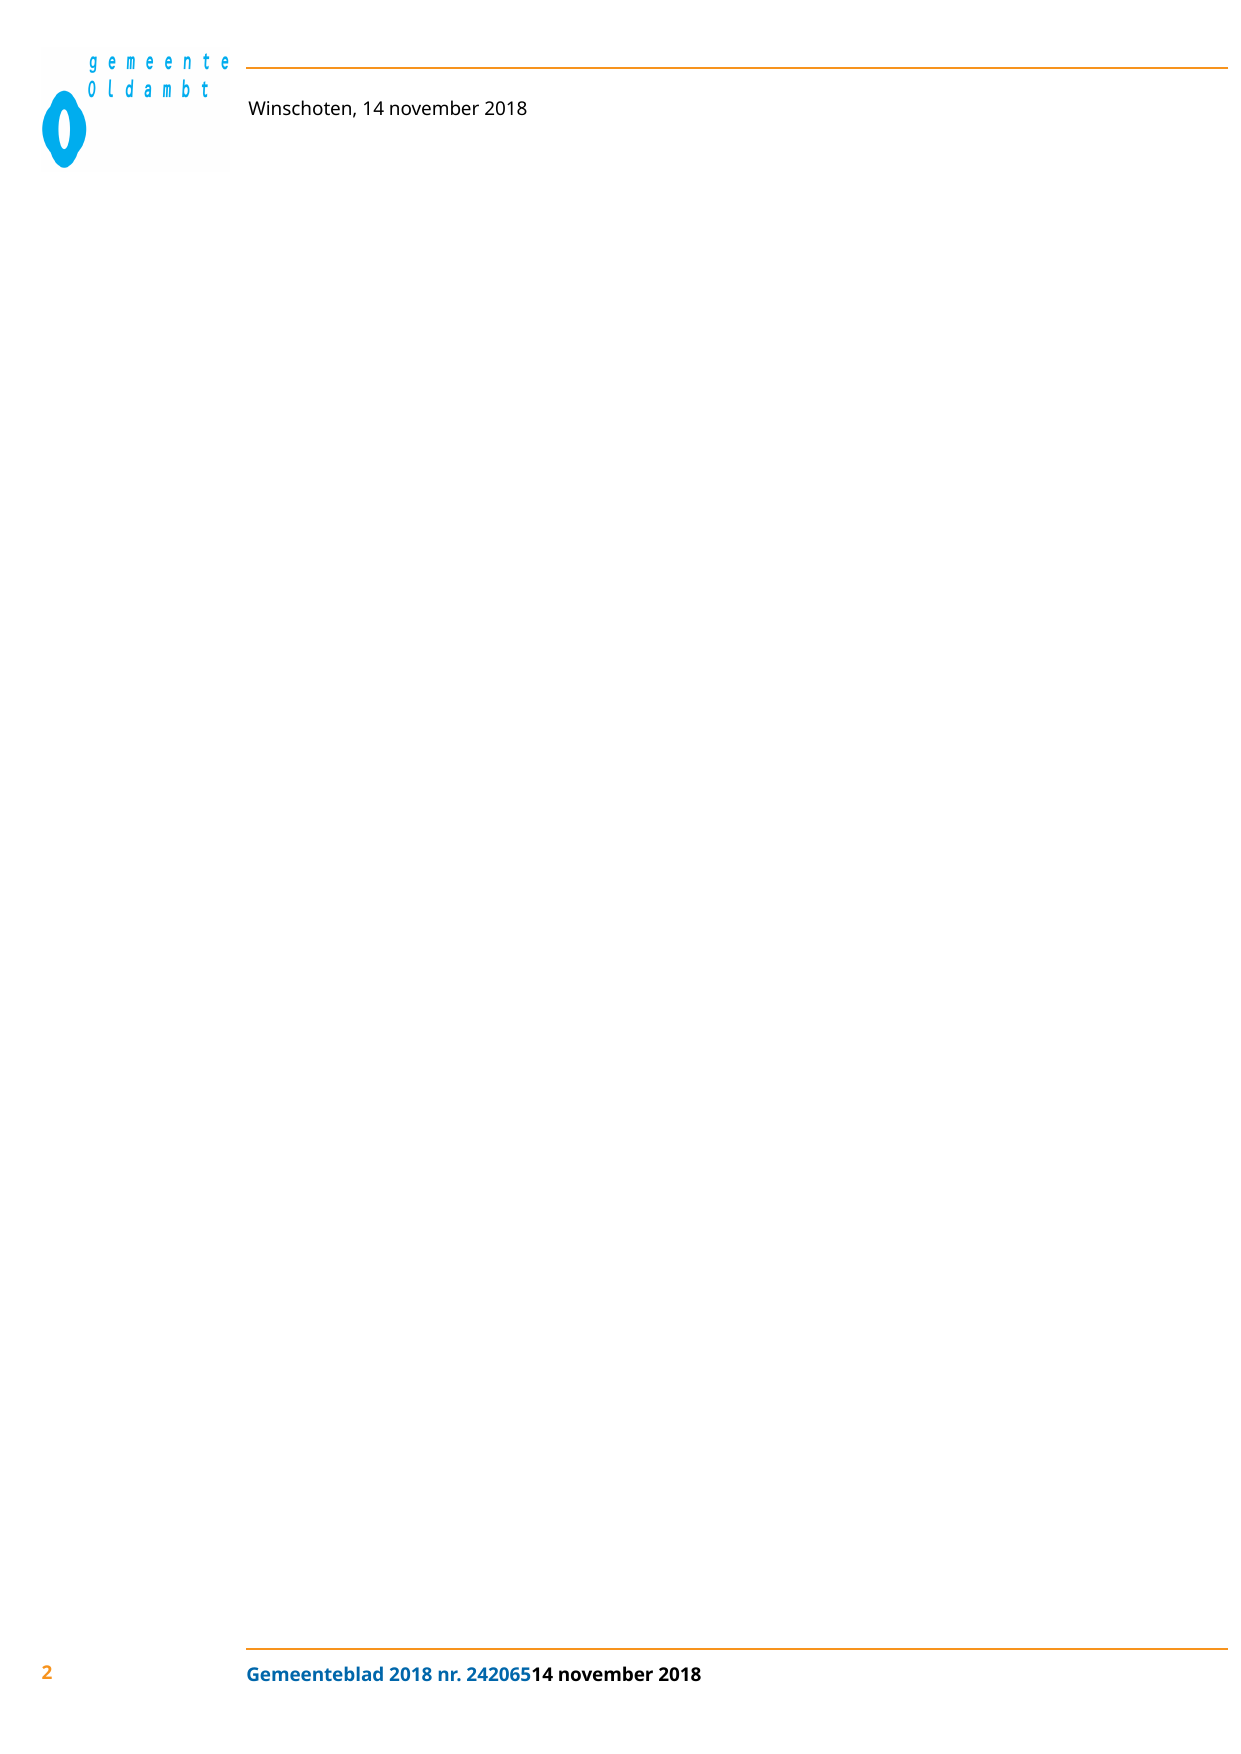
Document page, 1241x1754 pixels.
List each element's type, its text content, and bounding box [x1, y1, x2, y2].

text Winschoten, 14 november 2018 [248, 95, 1152, 121]
picture [41, 47, 231, 172]
